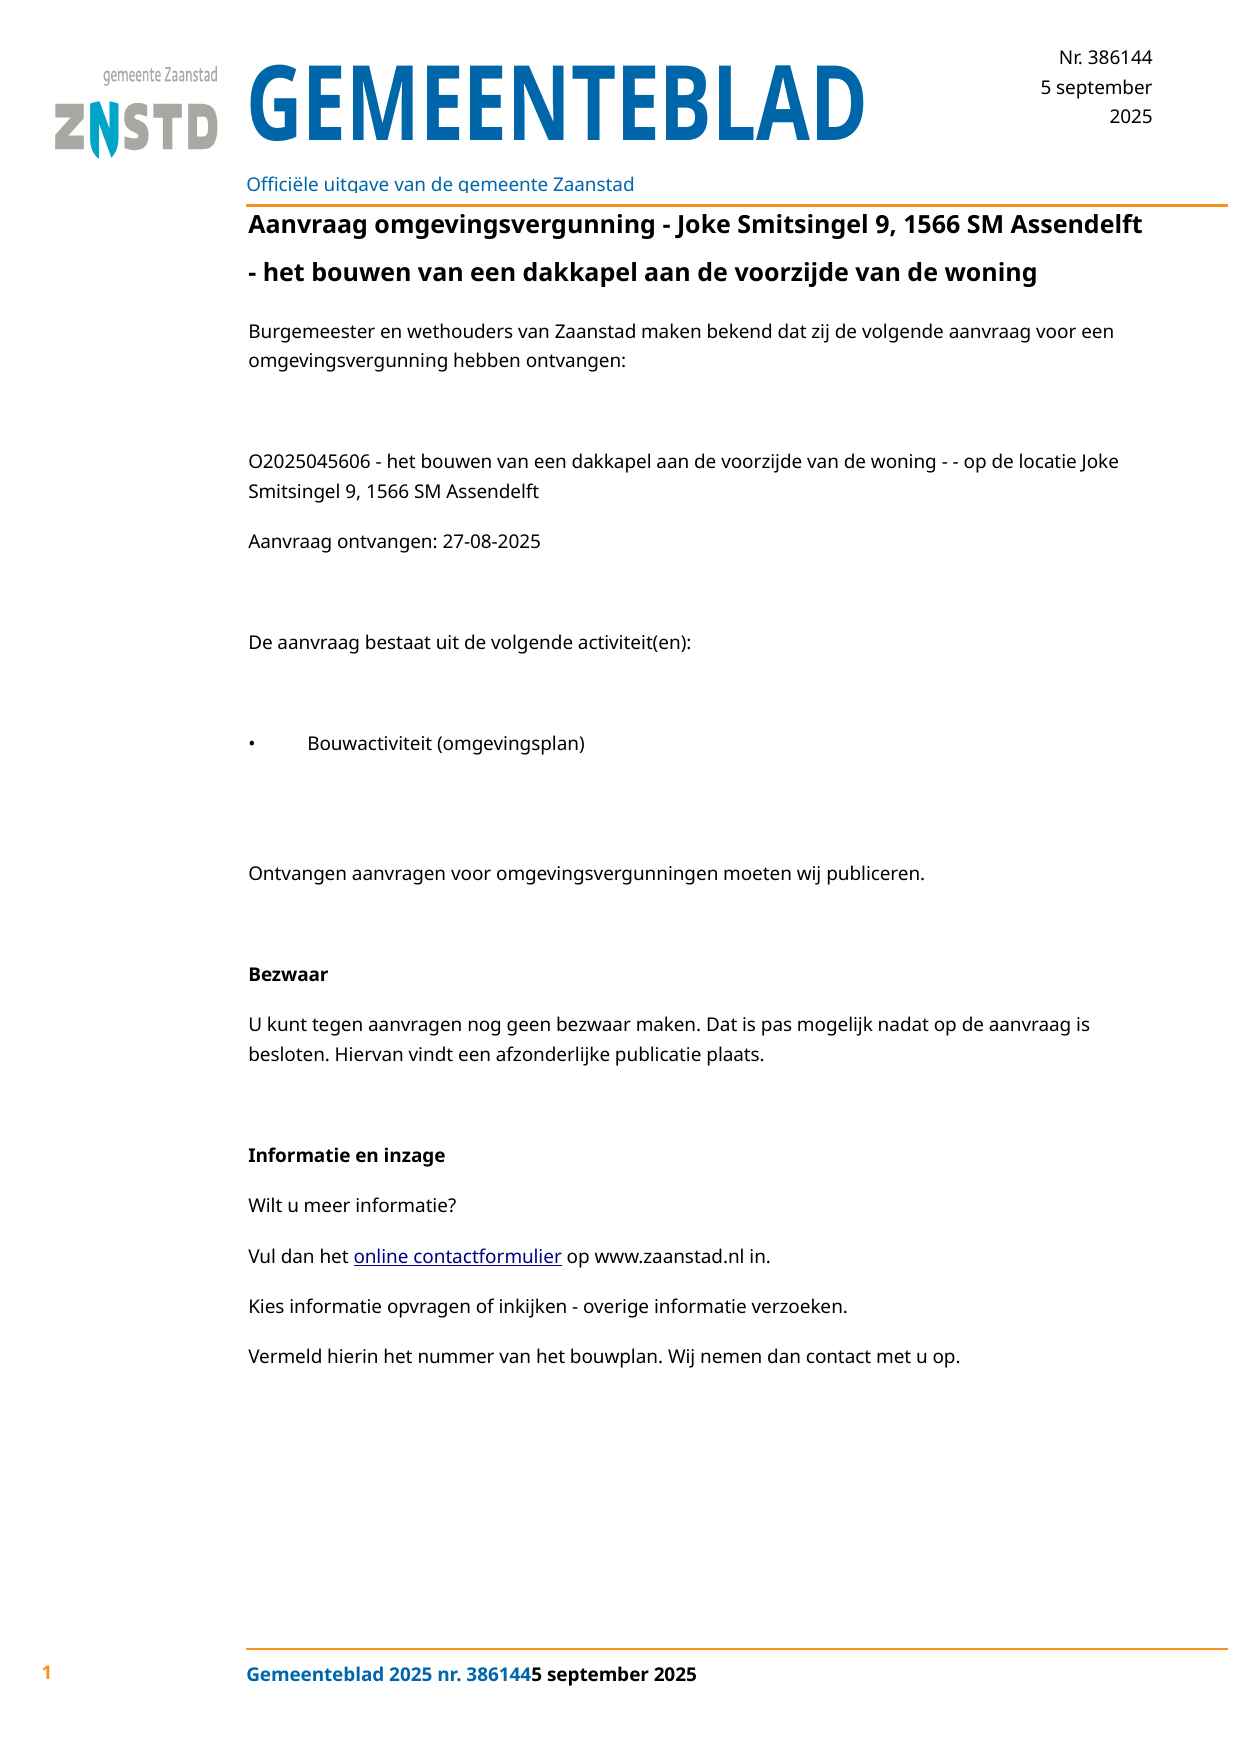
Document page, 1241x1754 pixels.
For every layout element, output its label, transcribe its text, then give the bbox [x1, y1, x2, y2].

text Informatie en inzage [248, 1142, 1152, 1168]
picture [41, 47, 231, 172]
text Ontvangen aanvragen voor omgevingsvergunningen moeten wij publiceren. [248, 860, 1152, 886]
text Vermeld hierin het nummer van het bouwplan. Wij nemen dan contact met u op. [248, 1344, 1152, 1369]
text Vul dan het online contactformulier op www.zaanstad.nl in. [248, 1243, 1152, 1269]
text O2025045606 - het bouwen van een dakkapel aan de voorzijde van de woning - - op de locatie Joke Smitsingel 9, 1566 SM Assendelft [248, 448, 1152, 504]
text U kunt tegen aanvragen nog geen bezwaar maken. Dat is pas mogelijk nadat op de aanvraag is besloten. Hiervan vindt een afzonderlijke publicatie plaats. [248, 1012, 1152, 1067]
text Wilt u meer informatie? [248, 1192, 1152, 1218]
text Burgemeester en wethouders van Zaanstad maken bekend dat zij de volgende aanvraag voor een omgevingsvergunning hebben ontvangen: [248, 318, 1152, 373]
text De aanvraag bestaat uit de volgende activiteit(en): [248, 629, 1152, 655]
text Aanvraag omgevingsvergunning - Joke Smitsingel 9, 1566 SM Assendelft - het bouwen van een dakkapel aan de voorzijde van de woning [248, 207, 1152, 288]
text Aanvraag ontvangen: 27-08-2025 [248, 528, 1152, 554]
list Bouwactiviteit (omgevingsplan) [248, 730, 1152, 756]
text Bezwaar [248, 961, 1152, 987]
text Kies informatie opvragen of inkijken - overige informatie verzoeken. [248, 1293, 1152, 1319]
